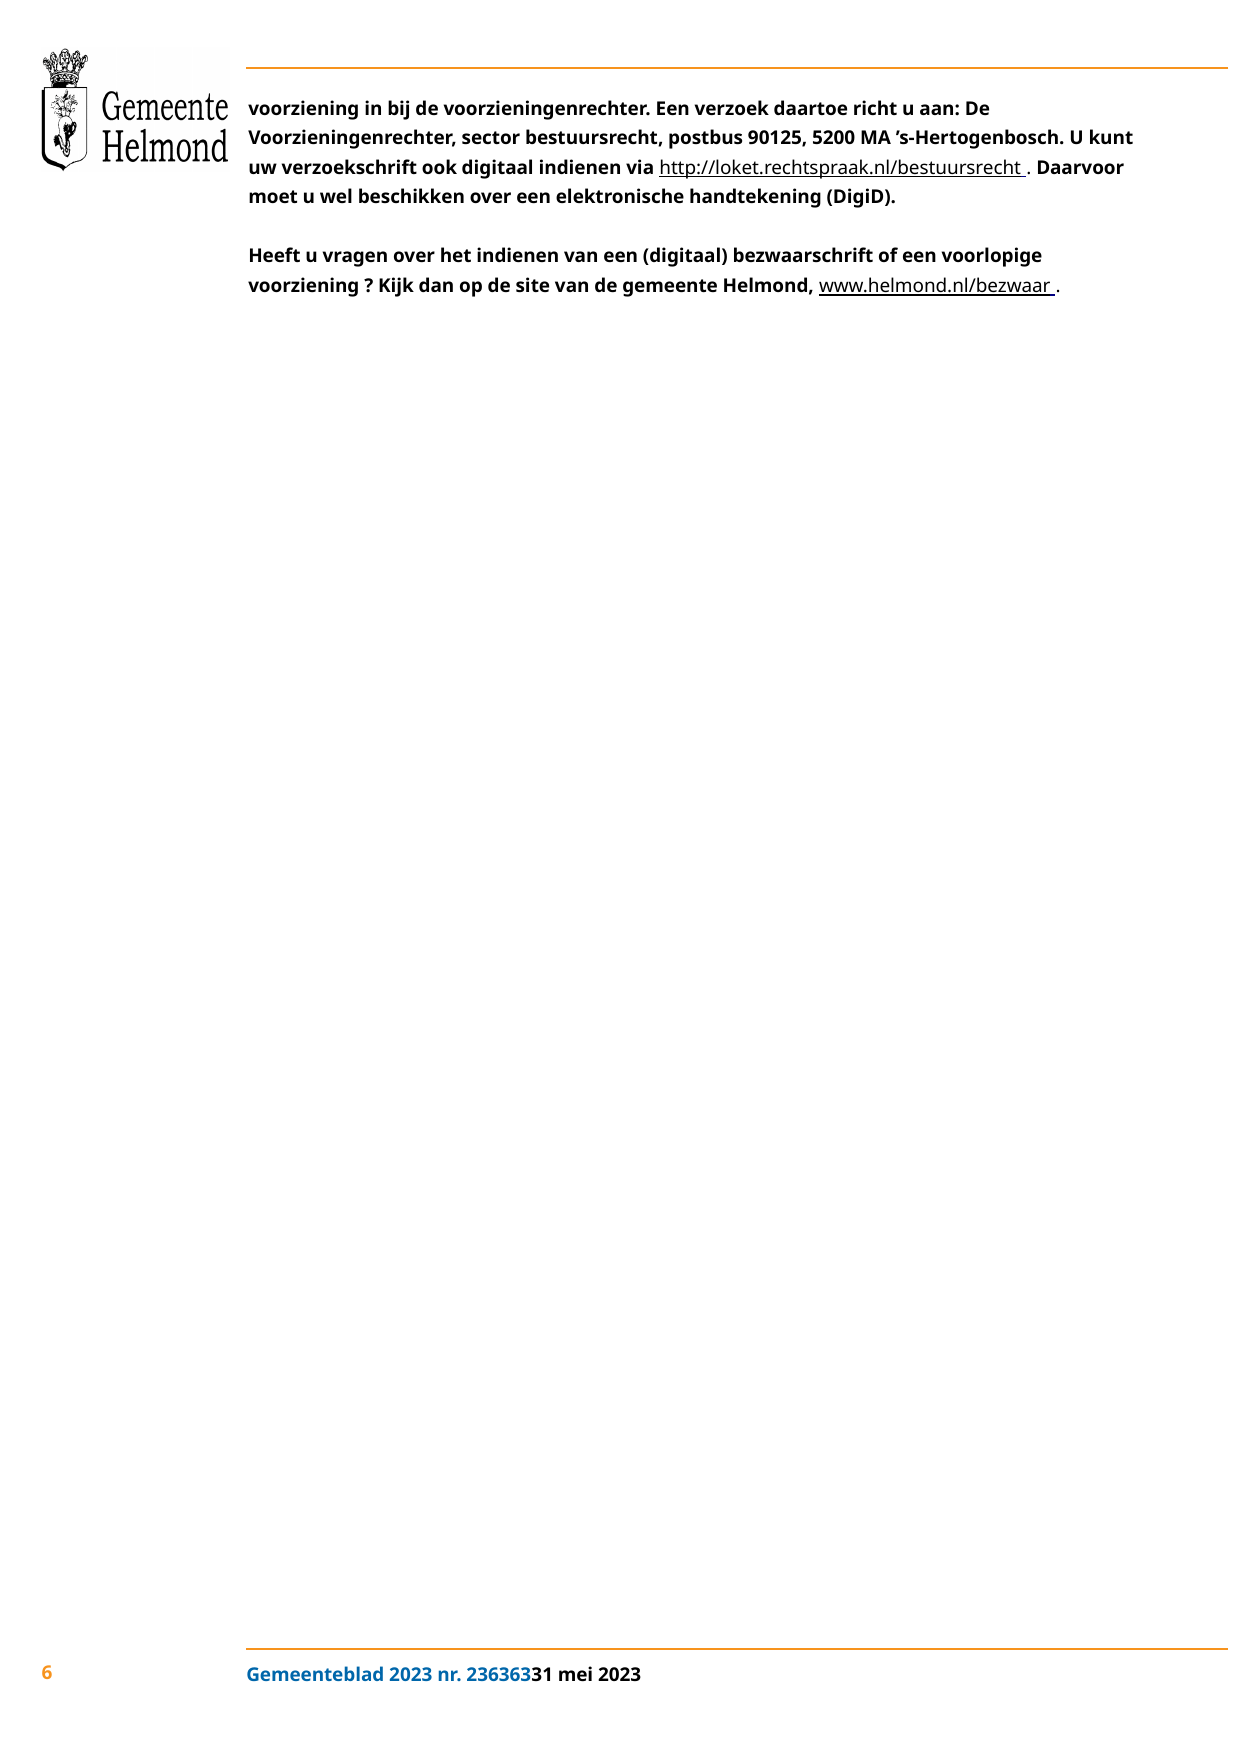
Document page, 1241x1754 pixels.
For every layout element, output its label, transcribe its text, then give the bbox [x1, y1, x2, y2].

text Heeft u vragen over het indienen van een (digitaal) bezwaarschrift of een voorlopige voorziening ? Kijk dan op de site van de gemeente Helmond, www.helmond.nl/bezwaar . [248, 243, 1152, 298]
text voorziening in bij de voorzieningenrechter. Een verzoek daartoe richt u aan: De Voorzieningenrechter, sector bestuursrecht, postbus 90125, 5200 MA ’s-Hertogenbosch. U kunt uw verzoekschrift ook digitaal indienen via http://loket.rechtspraak.nl/bestuursrecht . Daarvoor moet u wel beschikken over een elektronische handtekening (DigiD). [248, 95, 1152, 209]
picture [41, 47, 231, 172]
